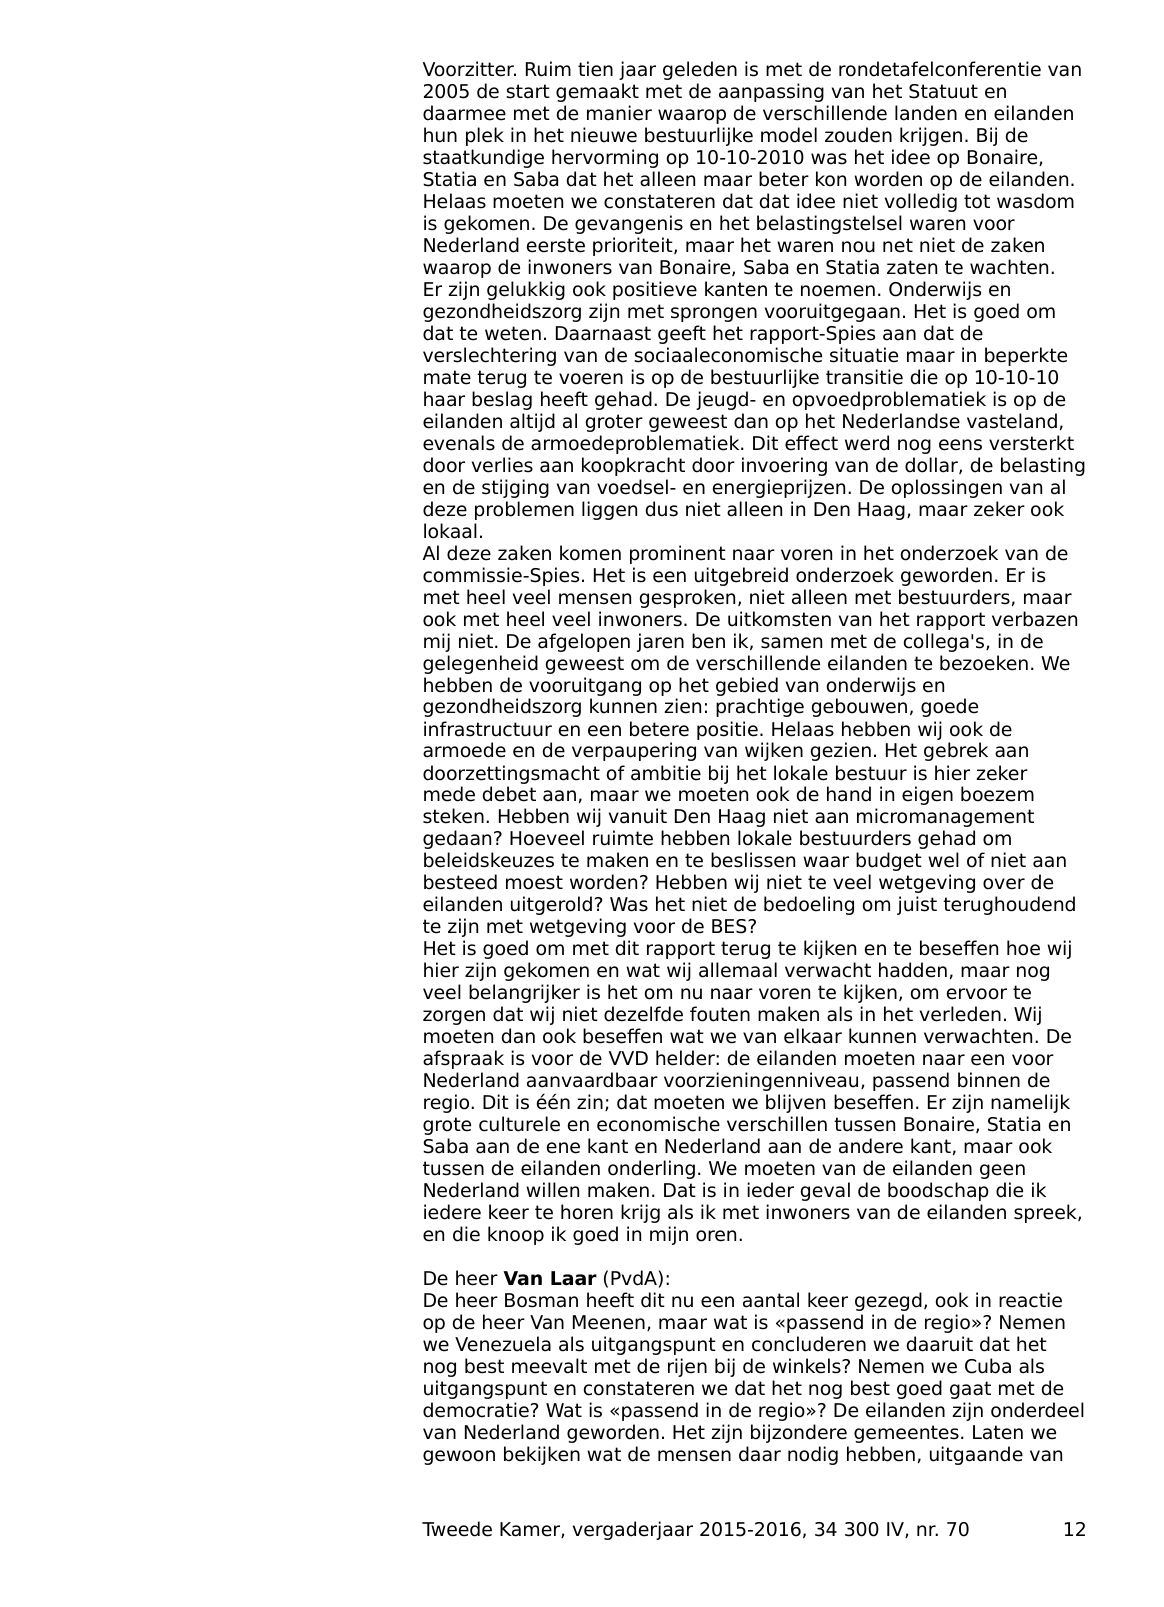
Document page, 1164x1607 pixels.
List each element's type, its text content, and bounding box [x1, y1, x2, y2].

text De heer Van Laar (PvdA): [422, 1268, 1087, 1290]
text Al deze zaken komen prominent naar voren in het onderzoek van de commissie-Spies. Het is een uitgebreid onderzoek geworden. Er is met heel veel mensen gesproken, niet alleen met bestuurders, maar ook met heel veel inwoners. De uitkomsten van het rapport verbazen mij niet. De afgelopen jaren ben ik, samen met de collega's, in de gelegenheid geweest om de verschillende eilanden te bezoeken. We hebben de vooruitgang op het gebied van onderwijs en gezondheidszorg kunnen zien: prachtige gebouwen, goede infrastructuur en een betere positie. Helaas hebben wij ook de armoede en de verpaupering van wijken gezien. Het gebrek aan doorzettingsmacht of ambitie bij het lokale bestuur is hier zeker mede debet aan, maar we moeten ook de hand in eigen boezem steken. Hebben wij vanuit Den Haag niet aan micromanagement gedaan? Hoeveel ruimte hebben lokale bestuurders gehad om beleidskeuzes te maken en te beslissen waar budget wel of niet aan besteed moest worden? Hebben wij niet te veel wetgeving over de eilanden uitgerold? Was het niet de bedoeling om juist terughoudend te zijn met wetgeving voor de BES? [422, 543, 1087, 938]
text Voorzitter. Ruim tien jaar geleden is met de rondetafelconferentie van 2005 de start gemaakt met de aanpassing van het Statuut en daarmee met de manier waarop de verschillende landen en eilanden hun plek in het nieuwe bestuurlijke model zouden krijgen. Bij de staatkundige hervorming op 10-10-2010 was het idee op Bonaire, Statia en Saba dat het alleen maar beter kon worden op de eilanden. Helaas moeten we constateren dat dat idee niet volledig tot wasdom is gekomen. De gevangenis en het belastingstelsel waren voor Nederland eerste prioriteit, maar het waren nou net niet de zaken waarop de inwoners van Bonaire, Saba en Statia zaten te wachten. [422, 59, 1087, 279]
text De heer Bosman heeft dit nu een aantal keer gezegd, ook in reactie op de heer Van Meenen, maar wat is «passend in de regio»? Nemen we Venezuela als uitgangspunt en concluderen we daaruit dat het nog best meevalt met de rijen bij de winkels? Nemen we Cuba als uitgangspunt en constateren we dat het nog best goed gaat met de democratie? Wat is «passend in de regio»? De eilanden zijn onderdeel van Nederland geworden. Het zijn bijzondere gemeentes. Laten we gewoon bekijken wat de mensen daar nodig hebben, uitgaande van [422, 1290, 1087, 1466]
text Er zijn gelukkig ook positieve kanten te noemen. Onderwijs en gezondheidszorg zijn met sprongen vooruitgegaan. Het is goed om dat te weten. Daarnaast geeft het rapport-Spies aan dat de verslechtering van de sociaaleconomische situatie maar in beperkte mate terug te voeren is op de bestuurlijke transitie die op 10-10-10 haar beslag heeft gehad. De jeugd- en opvoedproblematiek is op de eilanden altijd al groter geweest dan op het Nederlandse vasteland, evenals de armoedeproblematiek. Dit effect werd nog eens versterkt door verlies aan koopkracht door invoering van de dollar, de belasting en de stijging van voedsel- en energieprijzen. De oplossingen van al deze problemen liggen dus niet alleen in Den Haag, maar zeker ook lokaal. [422, 279, 1087, 543]
text Het is goed om met dit rapport terug te kijken en te beseffen hoe wij hier zijn gekomen en wat wij allemaal verwacht hadden, maar nog veel belangrijker is het om nu naar voren te kijken, om ervoor te zorgen dat wij niet dezelfde fouten maken als in het verleden. Wij moeten dan ook beseffen wat we van elkaar kunnen verwachten. De afspraak is voor de VVD helder: de eilanden moeten naar een voor Nederland aanvaardbaar voorzieningenniveau, passend binnen de regio. Dit is één zin; dat moeten we blijven beseffen. Er zijn namelijk grote culturele en economische verschillen tussen Bonaire, Statia en Saba aan de ene kant en Nederland aan de andere kant, maar ook tussen de eilanden onderling. We moeten van de eilanden geen Nederland willen maken. Dat is in ieder geval de boodschap die ik iedere keer te horen krijg als ik met inwoners van de eilanden spreek, en die knoop ik goed in mijn oren. [422, 938, 1087, 1246]
